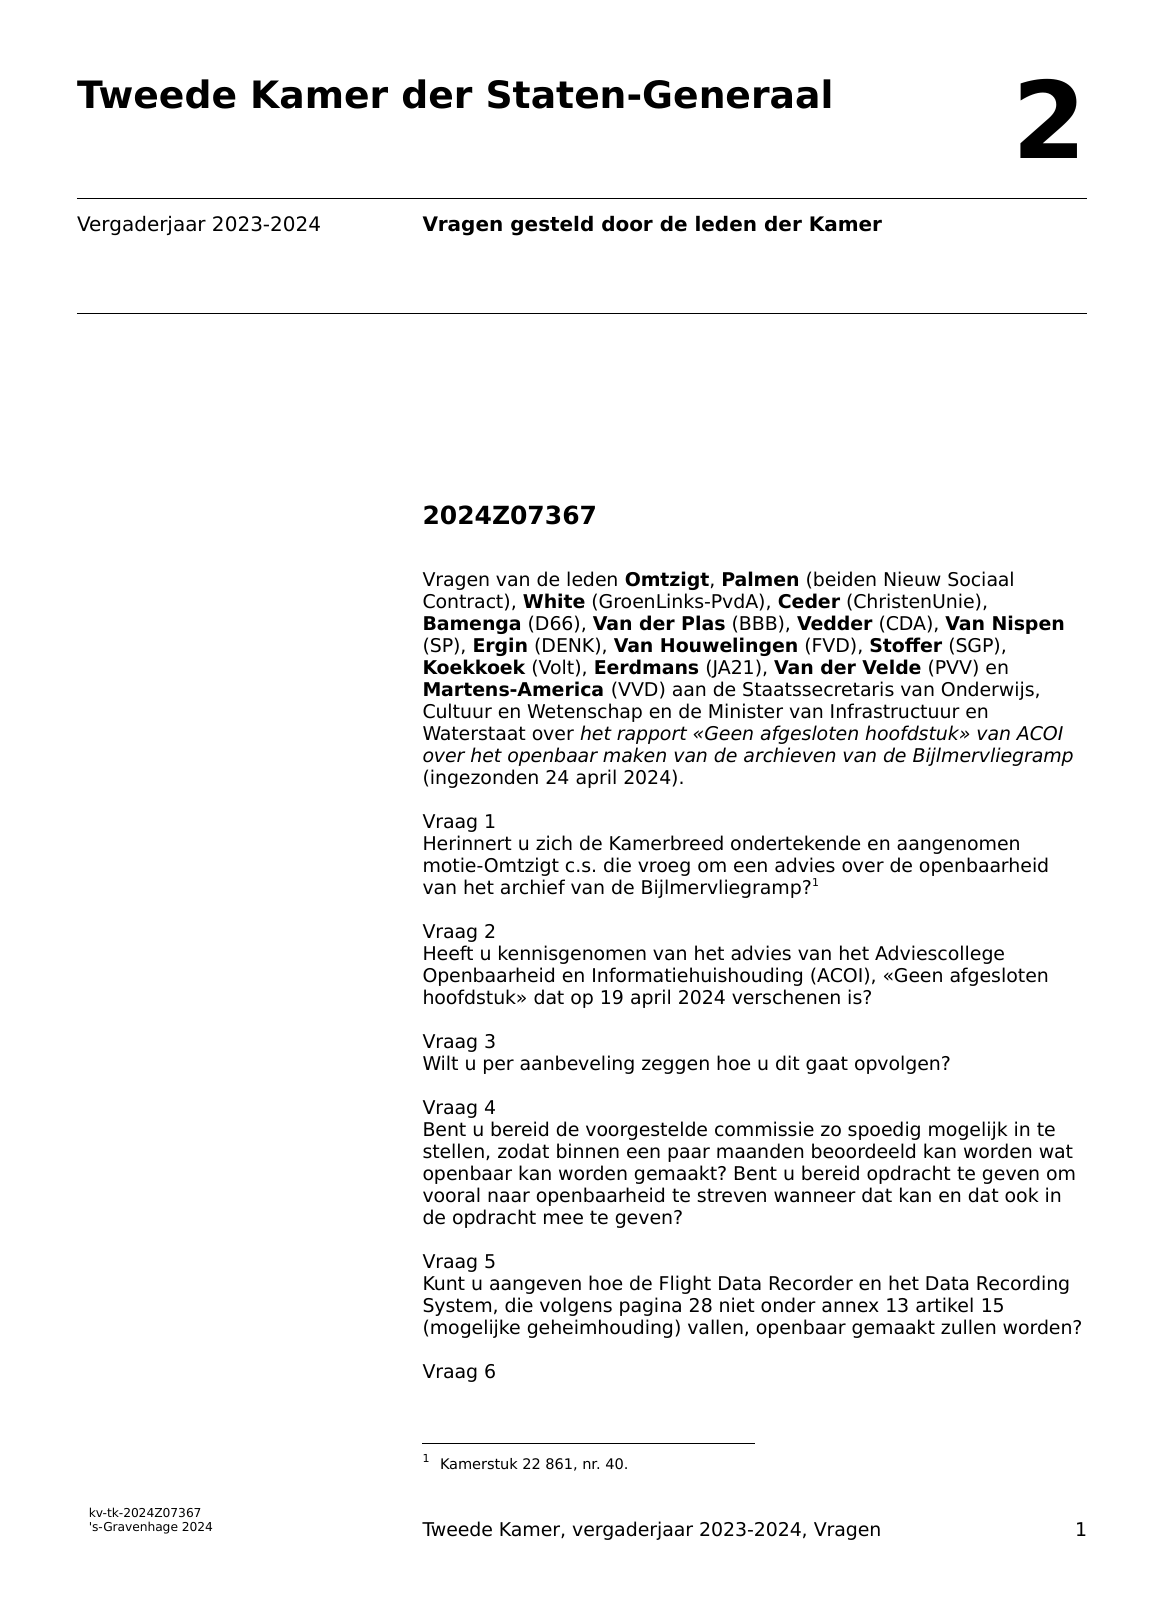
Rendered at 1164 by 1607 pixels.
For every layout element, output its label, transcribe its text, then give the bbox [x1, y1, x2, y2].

text kv-tk-2024Z07367 [88, 1506, 323, 1520]
table_cell Vergaderjaar 2023-2024 [77, 199, 422, 313]
table_header Tweede Kamer der Staten-Generaal [77, 59, 886, 198]
text Vraag 6 [422, 1361, 1087, 1383]
text Heeft u kennisgenomen van het advies van het Adviescollege Openbaarheid en Informatiehuishouding (ACOI), «Geen afgesloten hoofdstuk» dat op 19 april 2024 verschenen is? [422, 943, 1087, 1009]
text Kamerstuk 22 861, nr. 40. [422, 1452, 1087, 1474]
text Herinnert u zich de Kamerbreed ondertekende en aangenomen motie-Omtzigt c.s. die vroeg om een advies over de openbaarheid van het archief van de Bijlmervliegramp? [422, 833, 1087, 899]
text Vraag 2 [422, 921, 1087, 943]
text Wilt u per aanbeveling zeggen hoe u dit gaat opvolgen? [422, 1053, 1087, 1075]
text Kunt u aangeven hoe de Flight Data Recorder en het Data Recording System, die volgens pagina 28 niet onder annex 13 artikel 15 (mogelijke geheimhouding) vallen, openbaar gemaakt zullen worden? [422, 1273, 1087, 1339]
text Vraag 1 [422, 811, 1087, 833]
text Vraag 4 [422, 1097, 1087, 1119]
text 's-Gravenhage 2024 [88, 1520, 323, 1534]
table_header 2 [886, 59, 1087, 198]
text Bent u bereid de voorgestelde commissie zo spoedig mogelijk in te stellen, zodat binnen een paar maanden beoordeeld kan worden wat openbaar kan worden gemaakt? Bent u bereid opdracht te geven om vooral naar openbaarheid te streven wanneer dat kan en dat ook in de opdracht mee te geven? [422, 1119, 1087, 1229]
text 2024Z07367 [422, 501, 1087, 531]
text Vragen van de leden Omtzigt, Palmen (beiden Nieuw Sociaal Contract), White (GroenLinks-PvdA), Ceder (ChristenUnie), Bamenga (D66), Van der Plas (BBB), Vedder (CDA), Van Nispen (SP), Ergin (DENK), Van Houwelingen (FVD), Stoffer (SGP), Koekkoek (Volt), Eerdmans (JA21), Van der Velde (PVV) en Martens-America (VVD) aan de Staatssecretaris van Onderwijs, Cultuur en Wetenschap en de Minister van Infrastructuur en Waterstaat over het rapport «Geen afgesloten hoofdstuk» van ACOI over het openbaar maken van de archieven van de Bijlmervliegramp (ingezonden 24 april 2024). [422, 569, 1087, 788]
text Vraag 3 [422, 1031, 1087, 1053]
text Vraag 5 [422, 1251, 1087, 1273]
table_cell Vragen gesteld door de leden der Kamer [422, 199, 1087, 313]
